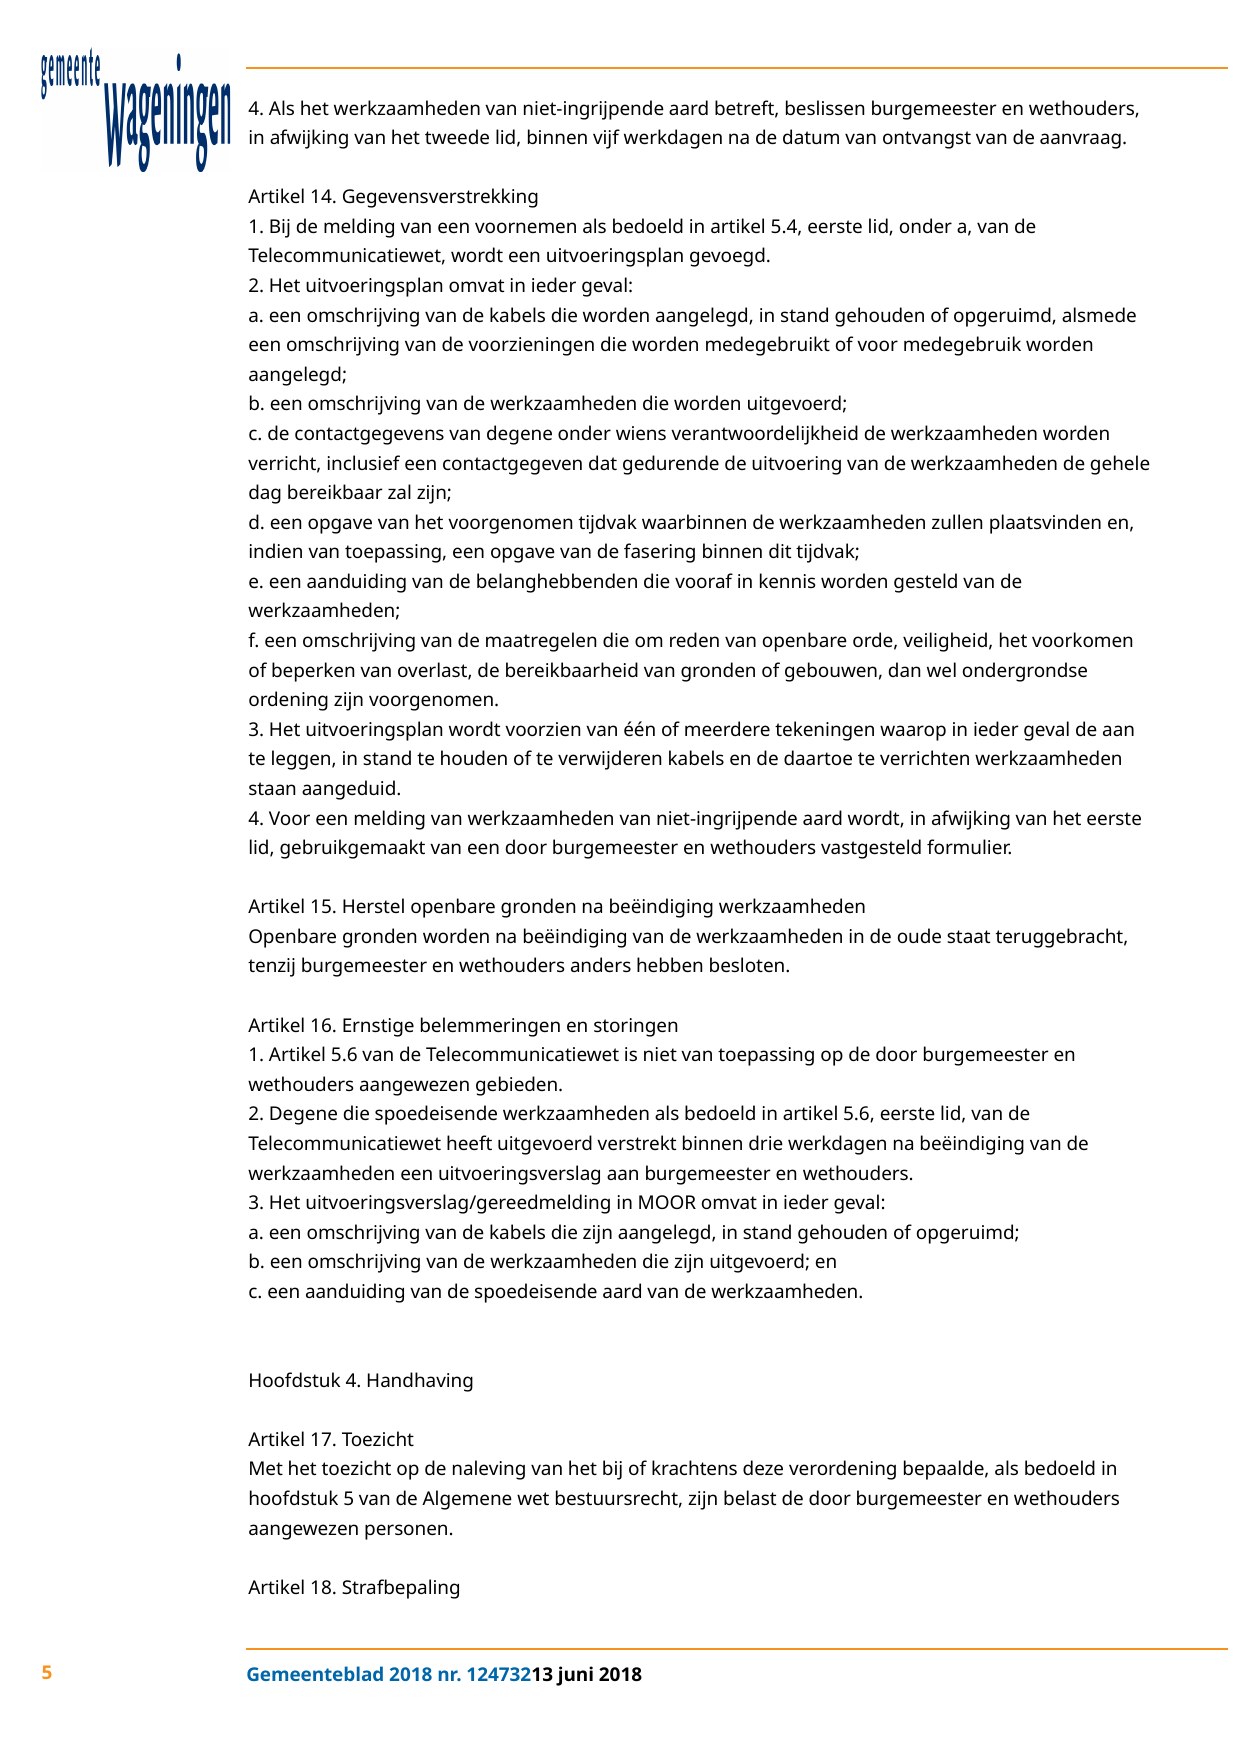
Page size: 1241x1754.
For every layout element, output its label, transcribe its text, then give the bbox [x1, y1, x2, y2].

text d. een opgave van het voorgenomen tijdvak waarbinnen de werkzaamheden zullen plaatsvinden en, indien van toepassing, een opgave van de fasering binnen dit tijdvak; [248, 509, 1152, 564]
text 1. Bij de melding van een voornemen als bedoeld in artikel 5.4, eerste lid, onder a, van de Telecommunicatiewet, wordt een uitvoeringsplan gevoegd. [248, 213, 1152, 268]
text f. een omschrijving van de maatregelen die om reden van openbare orde, veiligheid, het voorkomen of beperken van overlast, de bereikbaarheid van gronden of gebouwen, dan wel ondergrondse ordening zijn voorgenomen. [248, 627, 1152, 712]
text Artikel 15. Herstel openbare gronden na beëindiging werkzaamheden [248, 893, 1152, 919]
text 2. Degene die spoedeisende werkzaamheden als bedoeld in artikel 5.6, eerste lid, van de Telecommunicatiewet heeft uitgevoerd verstrekt binnen drie werkdagen na beëindiging van de werkzaamheden een uitvoeringsverslag aan burgemeester en wethouders. [248, 1101, 1152, 1186]
text 4. Als het werkzaamheden van niet-ingrijpende aard betreft, beslissen burgemeester en wethouders, in afwijking van het tweede lid, binnen vijf werkdagen na de datum van ontvangst van de aanvraag. [248, 95, 1152, 150]
text c. de contactgegevens van degene onder wiens verantwoordelijkheid de werkzaamheden worden verricht, inclusief een contactgegeven dat gedurende de uitvoering van de werkzaamheden de gehele dag bereikbaar zal zijn; [248, 420, 1152, 505]
picture [41, 47, 231, 172]
text Artikel 18. Strafbepaling [248, 1574, 1152, 1600]
text Artikel 14. Gegevensverstrekking [248, 183, 1152, 209]
text 3. Het uitvoeringsverslag/gereedmelding in MOOR omvat in ieder geval: [248, 1189, 1152, 1215]
text Artikel 16. Ernstige belemmeringen en storingen [248, 1012, 1152, 1038]
text 2. Het uitvoeringsplan omvat in ieder geval: [248, 272, 1152, 298]
text 3. Het uitvoeringsplan wordt voorzien van één of meerdere tekeningen waarop in ieder geval de aan te leggen, in stand te houden of te verwijderen kabels en de daartoe te verrichten werkzaamheden staan aangeduid. [248, 716, 1152, 801]
text Openbare gronden worden na beëindiging van de werkzaamheden in de oude staat teruggebracht, tenzij burgemeester en wethouders anders hebben besloten. [248, 923, 1152, 978]
text Hoofdstuk 4. Handhaving [248, 1367, 1152, 1393]
text a. een omschrijving van de kabels die zijn aangelegd, in stand gehouden of opgeruimd; [248, 1219, 1152, 1245]
text c. een aanduiding van de spoedeisende aard van de werkzaamheden. [248, 1278, 1152, 1304]
text 4. Voor een melding van werkzaamheden van niet-ingrijpende aard wordt, in afwijking van het eerste lid, gebruikgemaakt van een door burgemeester en wethouders vastgesteld formulier. [248, 805, 1152, 860]
text 1. Artikel 5.6 van de Telecommunicatiewet is niet van toepassing op de door burgemeester en wethouders aangewezen gebieden. [248, 1041, 1152, 1097]
text Met het toezicht op de naleving van het bij of krachtens deze verordening bepaalde, als bedoeld in hoofdstuk 5 van de Algemene wet bestuursrecht, zijn belast de door burgemeester en wethouders aangewezen personen. [248, 1456, 1152, 1541]
text e. een aanduiding van de belanghebbenden die vooraf in kennis worden gesteld van de werkzaamheden; [248, 568, 1152, 623]
text Artikel 17. Toezicht [248, 1426, 1152, 1452]
text b. een omschrijving van de werkzaamheden die zijn uitgevoerd; en [248, 1248, 1152, 1274]
text a. een omschrijving van de kabels die worden aangelegd, in stand gehouden of opgeruimd, alsmede een omschrijving van de voorzieningen die worden medegebruikt of voor medegebruik worden aangelegd; [248, 302, 1152, 387]
text b. een omschrijving van de werkzaamheden die worden uitgevoerd; [248, 391, 1152, 416]
